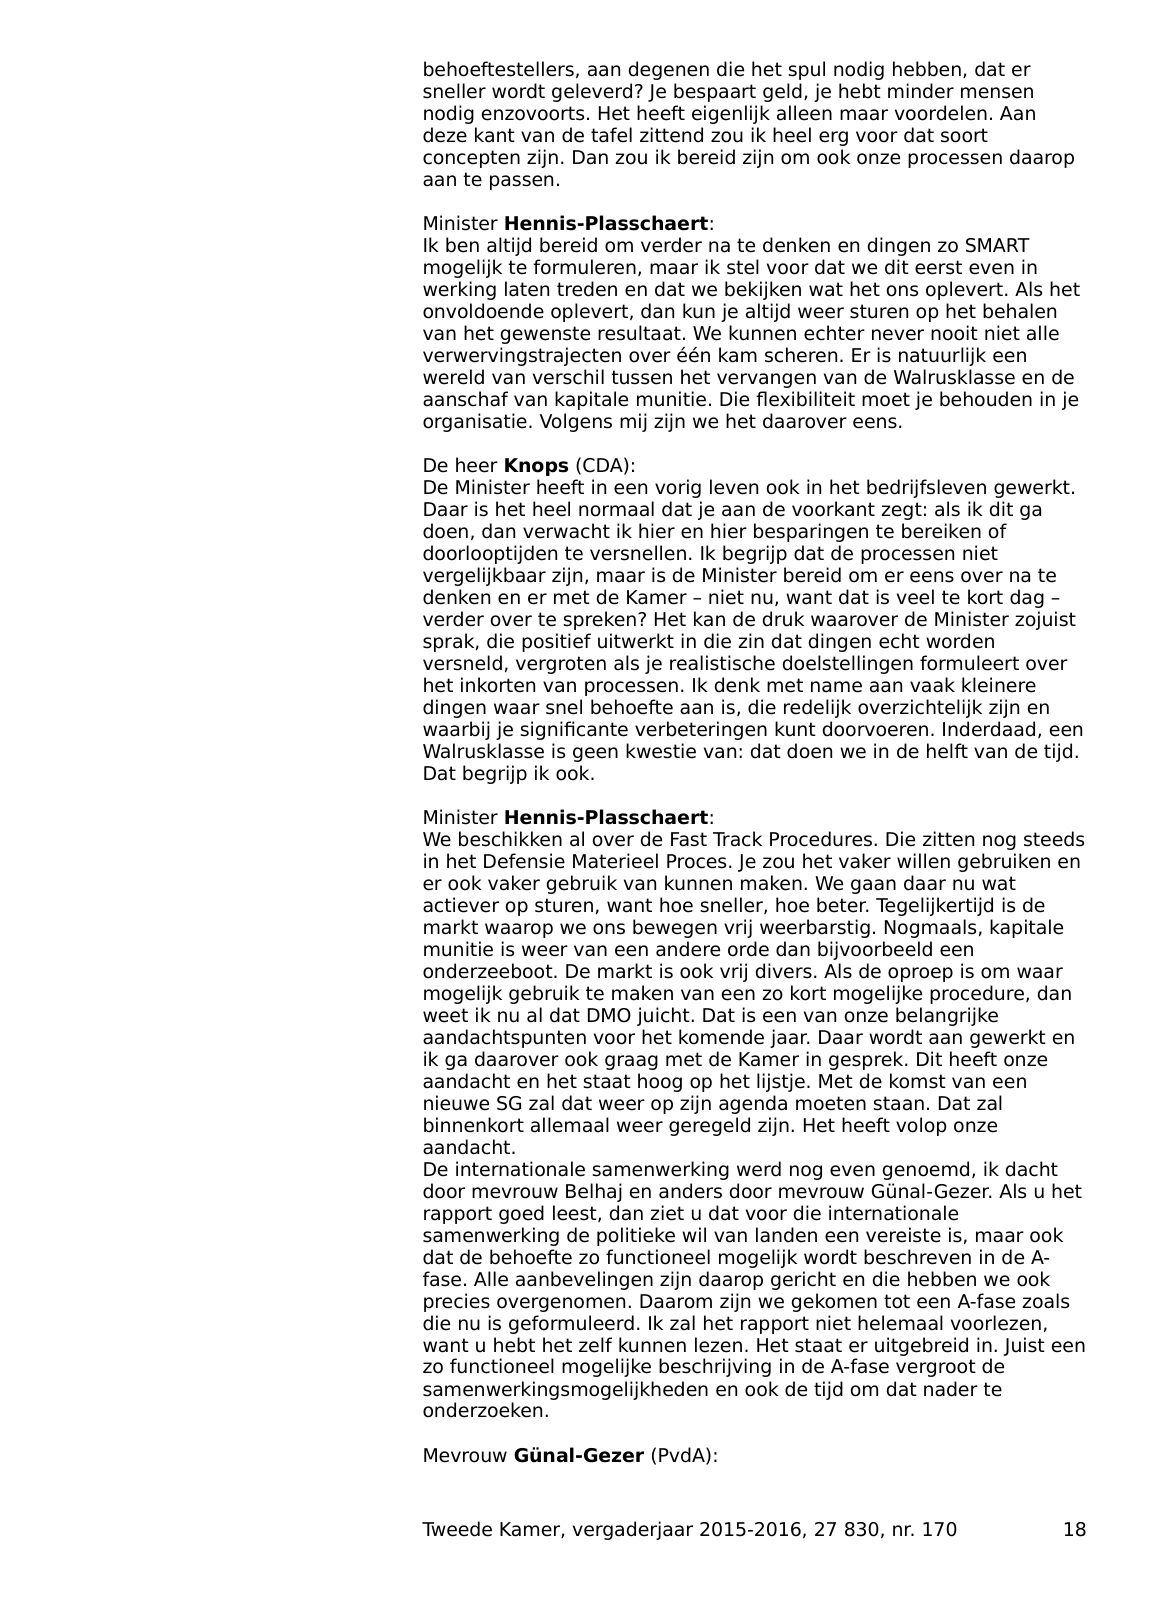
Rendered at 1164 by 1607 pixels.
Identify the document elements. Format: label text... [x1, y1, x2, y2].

text Minister Hennis-Plasschaert: [422, 213, 1087, 235]
text Ik ben altijd bereid om verder na te denken en dingen zo SMART mogelijk te formuleren, maar ik stel voor dat we dit eerst even in werking laten treden en dat we bekijken wat het ons oplevert. Als het onvoldoende oplevert, dan kun je altijd weer sturen op het behalen van het gewenste resultaat. We kunnen echter never nooit niet alle verwervingstrajecten over één kam scheren. Er is natuurlijk een wereld van verschil tussen het vervangen van de Walrusklasse en de aanschaf van kapitale munitie. Die flexibiliteit moet je behouden in je organisatie. Volgens mij zijn we het daarover eens. [422, 235, 1087, 433]
text De Minister heeft in een vorig leven ook in het bedrijfsleven gewerkt. Daar is het heel normaal dat je aan de voorkant zegt: als ik dit ga doen, dan verwacht ik hier en hier besparingen te bereiken of doorlooptijden te versnellen. Ik begrijp dat de processen niet vergelijkbaar zijn, maar is de Minister bereid om er eens over na te denken en er met de Kamer – niet nu, want dat is veel te kort dag – verder over te spreken? Het kan de druk waarover de Minister zojuist sprak, die positief uitwerkt in die zin dat dingen echt worden versneld, vergroten als je realistische doelstellingen formuleert over het inkorten van processen. Ik denk met name aan vaak kleinere dingen waar snel behoefte aan is, die redelijk overzichtelijk zijn en waarbij je significante verbeteringen kunt doorvoeren. Inderdaad, een Walrusklasse is geen kwestie van: dat doen we in de helft van de tijd. Dat begrijp ik ook. [422, 477, 1087, 785]
text Mevrouw Günal-Gezer (PvdA): [422, 1444, 1087, 1467]
text We beschikken al over de Fast Track Procedures. Die zitten nog steeds in het Defensie Materieel Proces. Je zou het vaker willen gebruiken en er ook vaker gebruik van kunnen maken. We gaan daar nu wat actiever op sturen, want hoe sneller, hoe beter. Tegelijkertijd is de markt waarop we ons bewegen vrij weerbarstig. Nogmaals, kapitale munitie is weer van een andere orde dan bijvoorbeeld een onderzeeboot. De markt is ook vrij divers. Als de oproep is om waar mogelijk gebruik te maken van een zo kort mogelijke procedure, dan weet ik nu al dat DMO juicht. Dat is een van onze belangrijke aandachtspunten voor het komende jaar. Daar wordt aan gewerkt en ik ga daarover ook graag met de Kamer in gesprek. Dit heeft onze aandacht en het staat hoog op het lijstje. Met de komst van een nieuwe SG zal dat weer op zijn agenda moeten staan. Dat zal binnenkort allemaal weer geregeld zijn. Het heeft volop onze aandacht. [422, 829, 1087, 1159]
text Minister Hennis-Plasschaert: [422, 807, 1087, 829]
text behoeftestellers, aan degenen die het spul nodig hebben, dat er sneller wordt geleverd? Je bespaart geld, je hebt minder mensen nodig enzovoorts. Het heeft eigenlijk alleen maar voordelen. Aan deze kant van de tafel zittend zou ik heel erg voor dat soort concepten zijn. Dan zou ik bereid zijn om ook onze processen daarop aan te passen. [422, 59, 1087, 191]
text De heer Knops (CDA): [422, 455, 1087, 477]
text De internationale samenwerking werd nog even genoemd, ik dacht door mevrouw Belhaj en anders door mevrouw Günal-Gezer. Als u het rapport goed leest, dan ziet u dat voor die internationale samenwerking de politieke wil van landen een vereiste is, maar ook dat de behoefte zo functioneel mogelijk wordt beschreven in de A-fase. Alle aanbevelingen zijn daarop gericht en die hebben we ook precies overgenomen. Daarom zijn we gekomen tot een A-fase zoals die nu is geformuleerd. Ik zal het rapport niet helemaal voorlezen, want u hebt het zelf kunnen lezen. Het staat er uitgebreid in. Juist een zo functioneel mogelijke beschrijving in de A-fase vergroot de samenwerkingsmogelijkheden en ook de tijd om dat nader te onderzoeken. [422, 1159, 1087, 1422]
